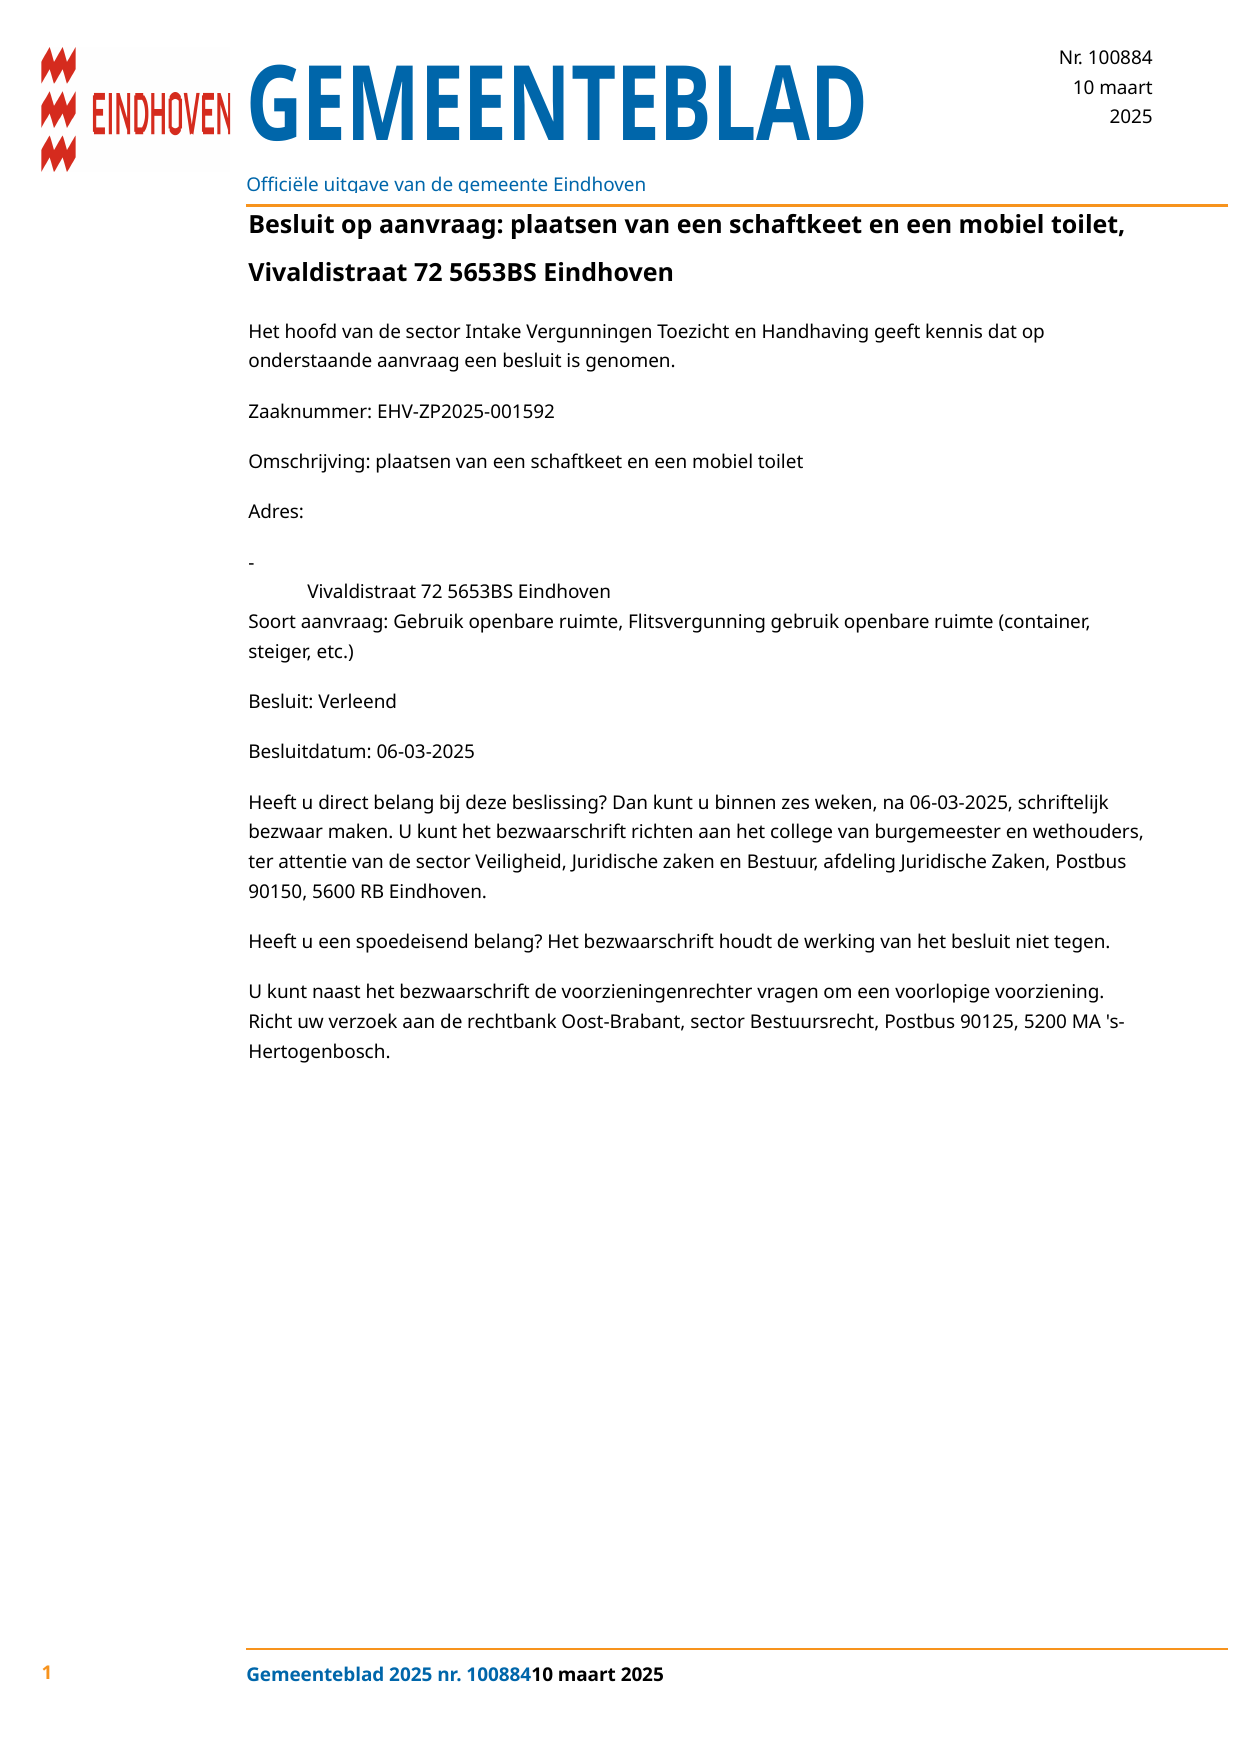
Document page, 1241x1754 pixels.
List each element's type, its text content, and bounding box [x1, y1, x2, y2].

list Vivaldistraat 72 5653BS Eindhoven [248, 579, 1152, 604]
text Omschrijving: plaatsen van een schaftkeet en een mobiel toilet [248, 448, 1152, 474]
text U kunt naast het bezwaarschrift de voorzieningenrechter vragen om een voorlopige voorziening. Richt uw verzoek aan de rechtbank Oost-Brabant, sector Bestuursrecht, Postbus 90125, 5200 MA 's-Hertogenbosch. [248, 979, 1152, 1064]
text Besluit op aanvraag: plaatsen van een schaftkeet en een mobiel toilet, Vivaldistraat 72 5653BS Eindhoven [248, 207, 1152, 288]
text Besluitdatum: 06-03-2025 [248, 739, 1152, 764]
picture [41, 47, 231, 172]
text Heeft u direct belang bij deze beslissing? Dan kunt u binnen zes weken, na 06-03-2025, schriftelijk bezwaar maken. U kunt het bezwaarschrift richten aan het college van burgemeester en wethouders, ter attentie van de sector Veiligheid, Juridische zaken en Bestuur, afdeling Juridische Zaken, Postbus 90150, 5600 RB Eindhoven. [248, 789, 1152, 904]
text Besluit: Verleend [248, 688, 1152, 714]
text Heeft u een spoedeisend belang? Het bezwaarschrift houdt de werking van het besluit niet tegen. [248, 928, 1152, 954]
text Het hoofd van de sector Intake Vergunningen Toezicht en Handhaving geeft kennis dat op onderstaande aanvraag een besluit is genomen. [248, 318, 1152, 373]
text Soort aanvraag: Gebruik openbare ruimte, Flitsvergunning gebruik openbare ruimte (container, steiger, etc.) [248, 608, 1152, 664]
text Zaaknummer: EHV-ZP2025-001592 [248, 398, 1152, 424]
text Adres: [248, 499, 1152, 524]
